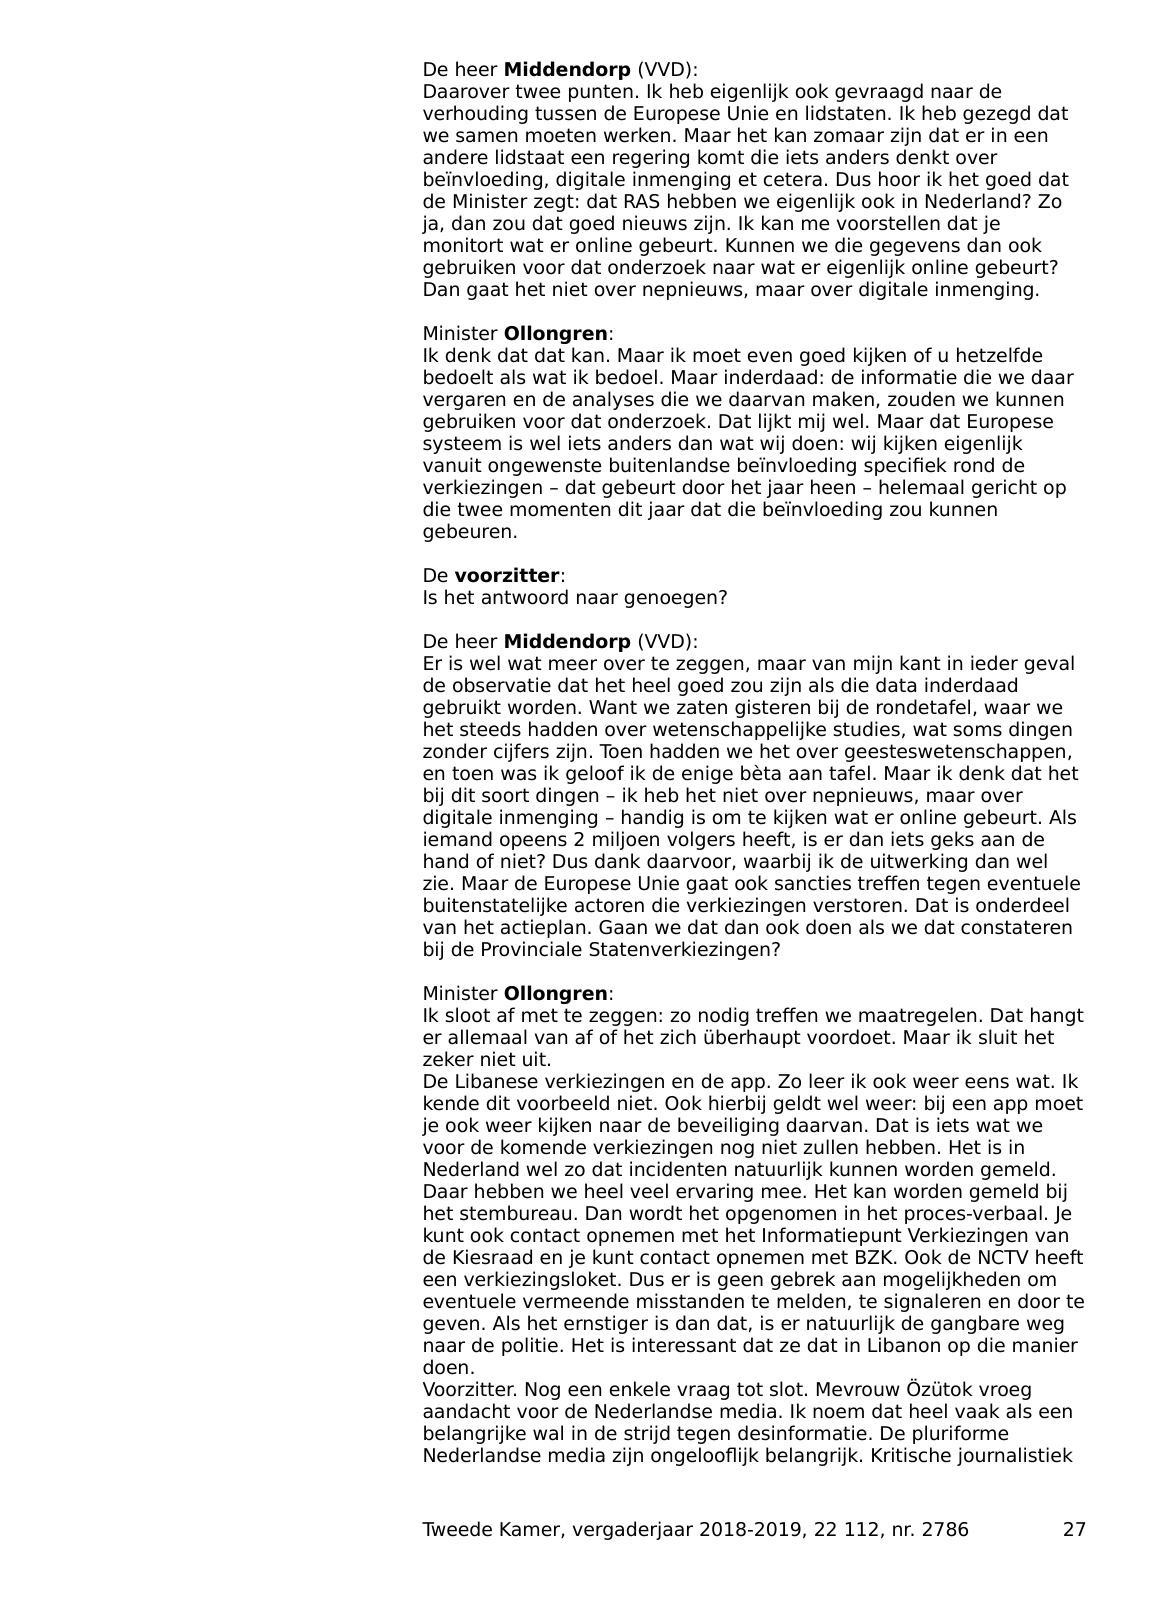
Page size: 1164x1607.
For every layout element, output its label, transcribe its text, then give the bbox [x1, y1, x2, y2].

text Ik sloot af met te zeggen: zo nodig treffen we maatregelen. Dat hangt er allemaal van af of het zich überhaupt voordoet. Maar ik sluit het zeker niet uit. [422, 1005, 1087, 1071]
text De voorzitter: [422, 565, 1087, 587]
text De heer Middendorp (VVD): [422, 59, 1087, 81]
text Er is wel wat meer over te zeggen, maar van mijn kant in ieder geval de observatie dat het heel goed zou zijn als die data inderdaad gebruikt worden. Want we zaten gisteren bij de rondetafel, waar we het steeds hadden over wetenschappelijke studies, wat soms dingen zonder cijfers zijn. Toen hadden we het over geesteswetenschappen, en toen was ik geloof ik de enige bèta aan tafel. Maar ik denk dat het bij dit soort dingen – ik heb het niet over nepnieuws, maar over digitale inmenging – handig is om te kijken wat er online gebeurt. Als iemand opeens 2 miljoen volgers heeft, is er dan iets geks aan de hand of niet? Dus dank daarvoor, waarbij ik de uitwerking dan wel zie. Maar de Europese Unie gaat ook sancties treffen tegen eventuele buitenstatelijke actoren die verkiezingen verstoren. Dat is onderdeel van het actieplan. Gaan we dat dan ook doen als we dat constateren bij de Provinciale Statenverkiezingen? [422, 653, 1087, 961]
text Voorzitter. Nog een enkele vraag tot slot. Mevrouw Özütok vroeg aandacht voor de Nederlandse media. Ik noem dat heel vaak als een belangrijke wal in de strijd tegen desinformatie. De pluriforme Nederlandse media zijn ongelooflijk belangrijk. Kritische journalistiek [422, 1379, 1087, 1467]
text De heer Middendorp (VVD): [422, 631, 1087, 653]
text Is het antwoord naar genoegen? [422, 587, 1087, 609]
text De Libanese verkiezingen en de app. Zo leer ik ook weer eens wat. Ik kende dit voorbeeld niet. Ook hierbij geldt wel weer: bij een app moet je ook weer kijken naar de beveiliging daarvan. Dat is iets wat we voor de komende verkiezingen nog niet zullen hebben. Het is in Nederland wel zo dat incidenten natuurlijk kunnen worden gemeld. Daar hebben we heel veel ervaring mee. Het kan worden gemeld bij het stembureau. Dan wordt het opgenomen in het proces-verbaal. Je kunt ook contact opnemen met het Informatiepunt Verkiezingen van de Kiesraad en je kunt contact opnemen met BZK. Ook de NCTV heeft een verkiezingsloket. Dus er is geen gebrek aan mogelijkheden om eventuele vermeende misstanden te melden, te signaleren en door te geven. Als het ernstiger is dan dat, is er natuurlijk de gangbare weg naar de politie. Het is interessant dat ze dat in Libanon op die manier doen. [422, 1071, 1087, 1379]
text Ik denk dat dat kan. Maar ik moet even goed kijken of u hetzelfde bedoelt als wat ik bedoel. Maar inderdaad: de informatie die we daar vergaren en de analyses die we daarvan maken, zouden we kunnen gebruiken voor dat onderzoek. Dat lijkt mij wel. Maar dat Europese systeem is wel iets anders dan wat wij doen: wij kijken eigenlijk vanuit ongewenste buitenlandse beïnvloeding specifiek rond de verkiezingen – dat gebeurt door het jaar heen – helemaal gericht op die twee momenten dit jaar dat die beïnvloeding zou kunnen gebeuren. [422, 345, 1087, 543]
text Minister Ollongren: [422, 983, 1087, 1005]
text Minister Ollongren: [422, 323, 1087, 345]
text Daarover twee punten. Ik heb eigenlijk ook gevraagd naar de verhouding tussen de Europese Unie en lidstaten. Ik heb gezegd dat we samen moeten werken. Maar het kan zomaar zijn dat er in een andere lidstaat een regering komt die iets anders denkt over beïnvloeding, digitale inmenging et cetera. Dus hoor ik het goed dat de Minister zegt: dat RAS hebben we eigenlijk ook in Nederland? Zo ja, dan zou dat goed nieuws zijn. Ik kan me voorstellen dat je monitort wat er online gebeurt. Kunnen we die gegevens dan ook gebruiken voor dat onderzoek naar wat er eigenlijk online gebeurt? Dan gaat het niet over nepnieuws, maar over digitale inmenging. [422, 81, 1087, 301]
